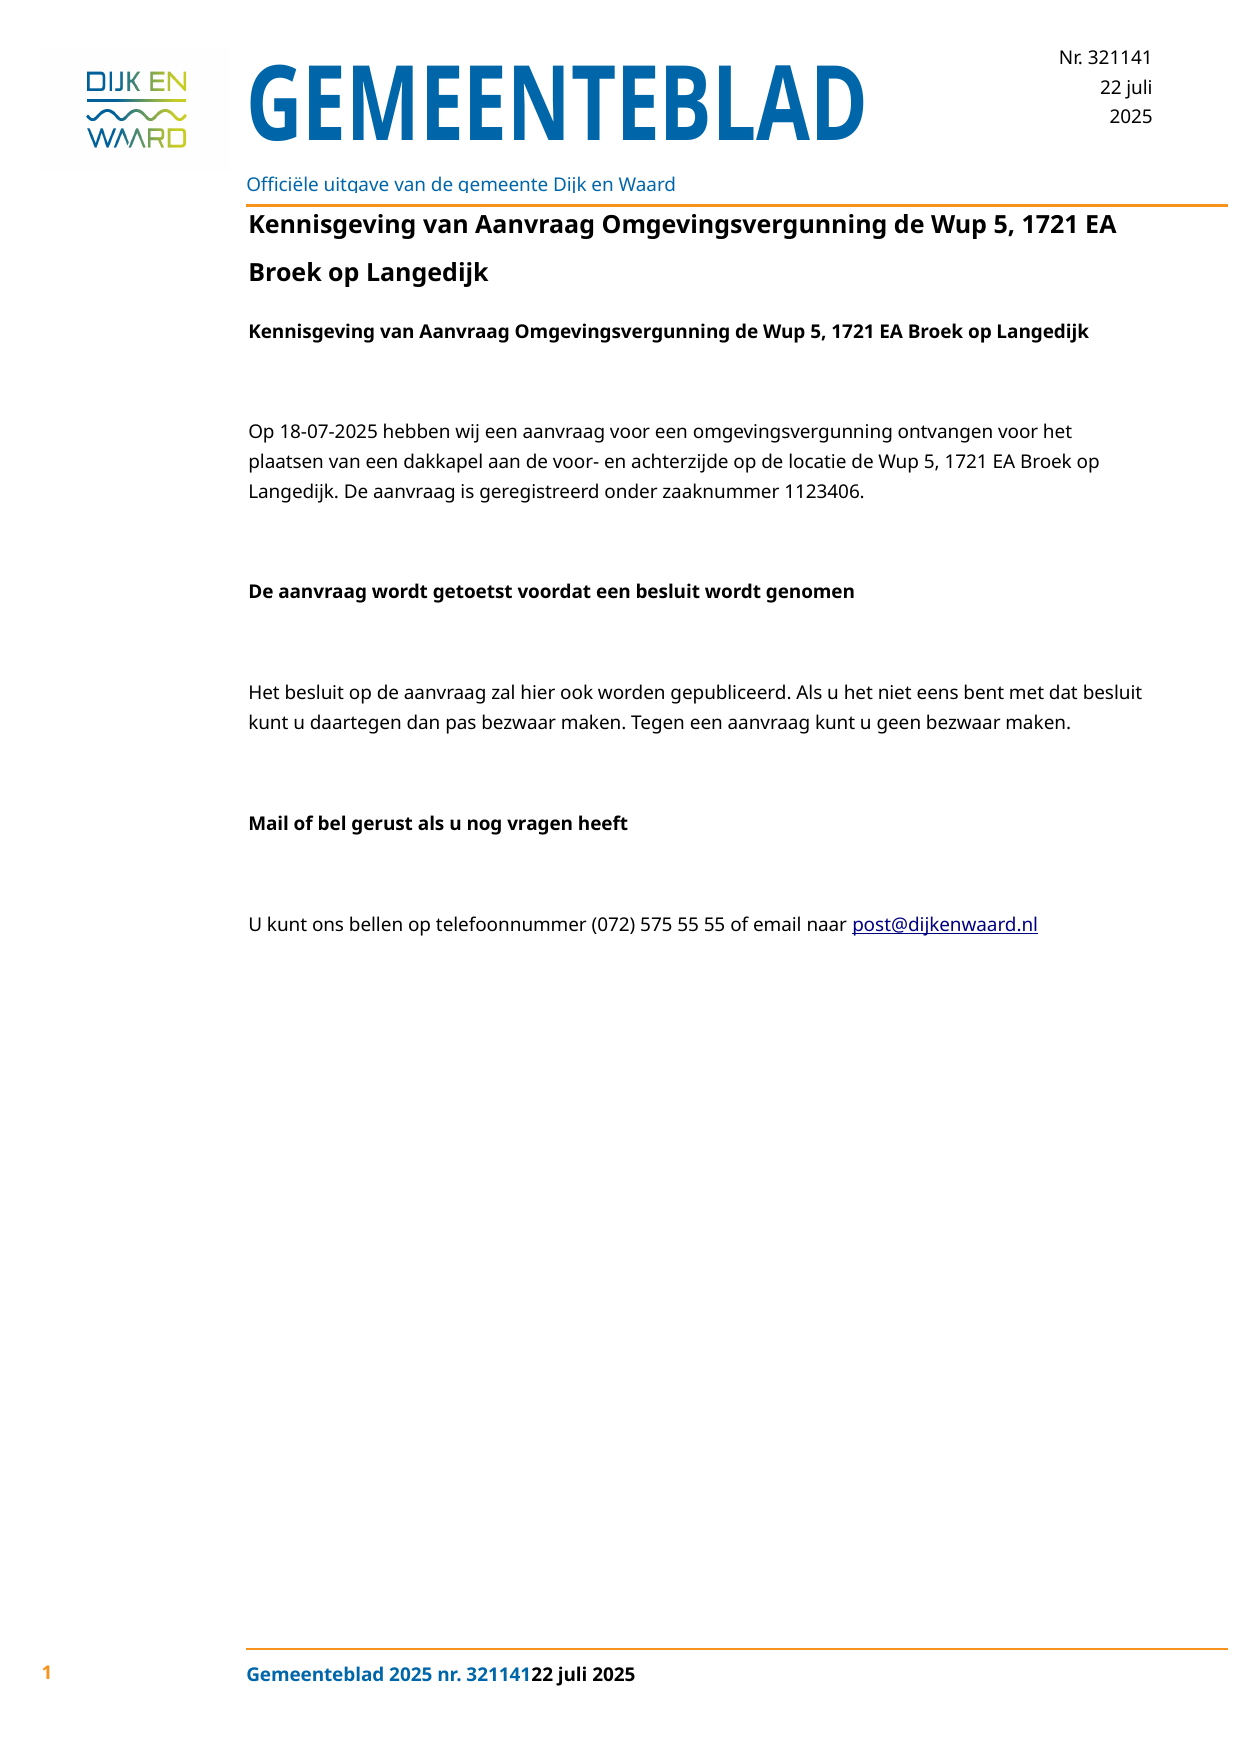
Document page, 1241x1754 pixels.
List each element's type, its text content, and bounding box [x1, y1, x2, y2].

text De aanvraag wordt getoetst voordat een besluit wordt genomen [248, 579, 1152, 604]
picture [41, 47, 231, 172]
text Mail of bel gerust als u nog vragen heeft [248, 810, 1152, 836]
text Kennisgeving van Aanvraag Omgevingsvergunning de Wup 5, 1721 EA Broek op Langedijk [248, 207, 1152, 288]
text U kunt ons bellen op telefoonnummer (072) 575 55 55 of email naar post@dijkenwaard.nl [248, 911, 1152, 937]
text Kennisgeving van Aanvraag Omgevingsvergunning de Wup 5, 1721 EA Broek op Langedijk [248, 318, 1152, 344]
text Het besluit op de aanvraag zal hier ook worden gepubliceerd. Als u het niet eens bent met dat besluit kunt u daartegen dan pas bezwaar maken. Tegen een aanvraag kunt u geen bezwaar maken. [248, 679, 1152, 735]
text Op 18-07-2025 hebben wij een aanvraag voor een omgevingsvergunning ontvangen voor het plaatsen van een dakkapel aan de voor- en achterzijde op de locatie de Wup 5, 1721 EA Broek op Langedijk. De aanvraag is geregistreerd onder zaaknummer 1123406. [248, 419, 1152, 504]
